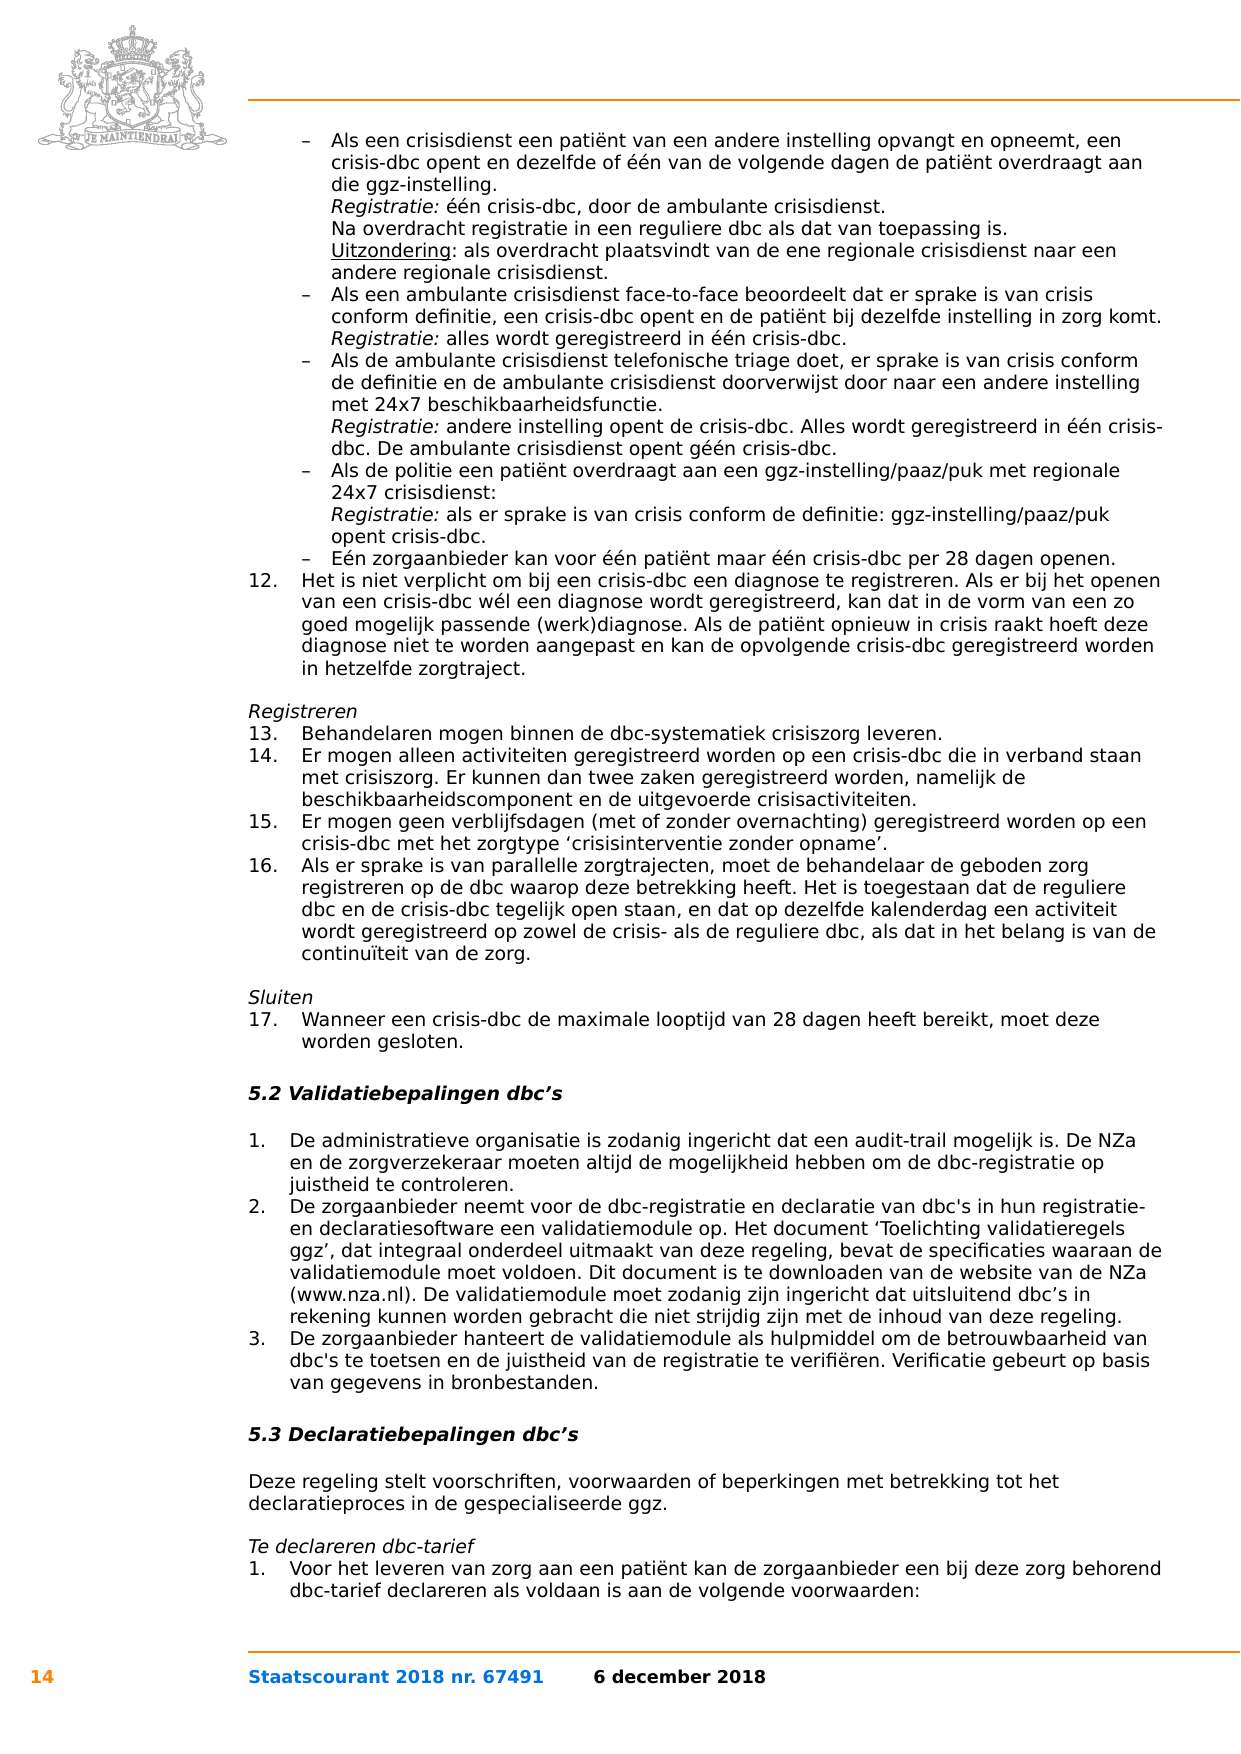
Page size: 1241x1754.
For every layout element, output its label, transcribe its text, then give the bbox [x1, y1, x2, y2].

text Na overdracht registratie in een reguliere dbc als dat van toepassing is. [331, 218, 1163, 240]
text 1. Voor het leveren van zorg aan een patiënt kan de zorgaanbieder een bij deze zorg behorend dbc-tarief declareren als voldaan is aan de volgende voorwaarden: [248, 1558, 1163, 1602]
subtitle Sluiten [248, 987, 1163, 1009]
text 2. De zorgaanbieder neemt voor de dbc-registratie en declaratie van dbc's in hun registratie- en declaratiesoftware een validatiemodule op. Het document ‘Toelichting validatieregels ggz’, dat integraal onderdeel uitmaakt van deze regeling, bevat de specificaties waaraan de validatiemodule moet voldoen. Dit document is te downloaden van de website van de NZa (www.nza.nl). De validatiemodule moet zodanig zijn ingericht dat uitsluitend dbc’s in rekening kunnen worden gebracht die niet strijdig zijn met de inhoud van deze regeling. [248, 1196, 1163, 1328]
text – Als een ambulante crisisdienst face-to-face beoordeelt dat er sprake is van crisis conform definitie, een crisis-dbc opent en de patiënt bij dezelfde instelling in zorg komt. [301, 284, 1163, 328]
text – Als de politie een patiënt overdraagt aan een ggz-instelling/paaz/puk met regionale 24x7 crisisdienst: [301, 459, 1163, 503]
text – Als een crisisdienst een patiënt van een andere instelling opvangt en opneemt, een crisis-dbc opent en dezelfde of één van de volgende dagen de patiënt overdraagt aan die ggz-instelling. [301, 130, 1163, 196]
picture [38, 25, 227, 150]
subtitle Te declareren dbc-tarief [248, 1536, 1163, 1558]
text 12. Het is niet verplicht om bij een crisis-dbc een diagnose te registreren. Als er bij het openen van een crisis-dbc wél een diagnose wordt geregistreerd, kan dat in de vorm van een zo goed mogelijk passende (werk)diagnose. Als de patiënt opnieuw in crisis raakt hoeft deze diagnose niet te worden aangepast en kan de opvolgende crisis-dbc geregistreerd worden in hetzelfde zorgtraject. [248, 569, 1163, 679]
subtitle Registreren [248, 701, 1163, 723]
text – Als de ambulante crisisdienst telefonische triage doet, er sprake is van crisis conform de definitie en de ambulante crisisdienst doorverwijst door naar een andere instelling met 24x7 beschikbaarheidsfunctie. [301, 350, 1163, 416]
text 15. Er mogen geen verblijfsdagen (met of zonder overnachting) geregistreerd worden op een crisis-dbc met het zorgtype ‘crisisinterventie zonder opname’. [248, 811, 1163, 855]
text – Eén zorgaanbieder kan voor één patiënt maar één crisis-dbc per 28 dagen openen. [301, 547, 1163, 569]
text 14. Er mogen alleen activiteiten geregistreerd worden op een crisis-dbc die in verband staan met crisiszorg. Er kunnen dan twee zaken geregistreerd worden, namelijk de beschikbaarheidscomponent en de uitgevoerde crisisactiviteiten. [248, 745, 1163, 811]
text Registratie: als er sprake is van crisis conform de definitie: ggz-instelling/paaz/puk opent crisis-dbc. [331, 503, 1163, 547]
text Registratie: andere instelling opent de crisis-dbc. Alles wordt geregistreerd in één crisis-dbc. De ambulante crisisdienst opent géén crisis-dbc. [331, 416, 1163, 459]
text 13. Behandelaren mogen binnen de dbc-systematiek crisiszorg leveren. [248, 723, 1163, 745]
text Registratie: één crisis-dbc, door de ambulante crisisdienst. [331, 196, 1163, 218]
subtitle 5.3 Declaratiebepalingen dbc’s [248, 1423, 1163, 1446]
text 16. Als er sprake is van parallelle zorgtrajecten, moet de behandelaar de geboden zorg registreren op de dbc waarop deze betrekking heeft. Het is toegestaan dat de reguliere dbc en de crisis-dbc tegelijk open staan, en dat op dezelfde kalenderdag een activiteit wordt geregistreerd op zowel de crisis- als de reguliere dbc, als dat in het belang is van de continuïteit van de zorg. [248, 855, 1163, 965]
text 3. De zorgaanbieder hanteert de validatiemodule als hulpmiddel om de betrouwbaarheid van dbc's te toetsen en de juistheid van de registratie te verifiëren. Verificatie gebeurt op basis van gegevens in bronbestanden. [248, 1328, 1163, 1393]
subtitle 5.2 Validatiebepalingen dbc’s [248, 1083, 1163, 1105]
text 1. De administratieve organisatie is zodanig ingericht dat een audit-trail mogelijk is. De NZa en de zorgverzekeraar moeten altijd de mogelijkheid hebben om de dbc-registratie op juistheid te controleren. [248, 1130, 1163, 1196]
text Uitzondering: als overdracht plaatsvindt van de ene regionale crisisdienst naar een andere regionale crisisdienst. [331, 240, 1163, 284]
text Registratie: alles wordt geregistreerd in één crisis-dbc. [331, 328, 1163, 350]
text 17. Wanneer een crisis-dbc de maximale looptijd van 28 dagen heeft bereikt, moet deze worden gesloten. [248, 1009, 1163, 1053]
text Deze regeling stelt voorschriften, voorwaarden of beperkingen met betrekking tot het declaratieproces in de gespecialiseerde ggz. [248, 1471, 1163, 1514]
